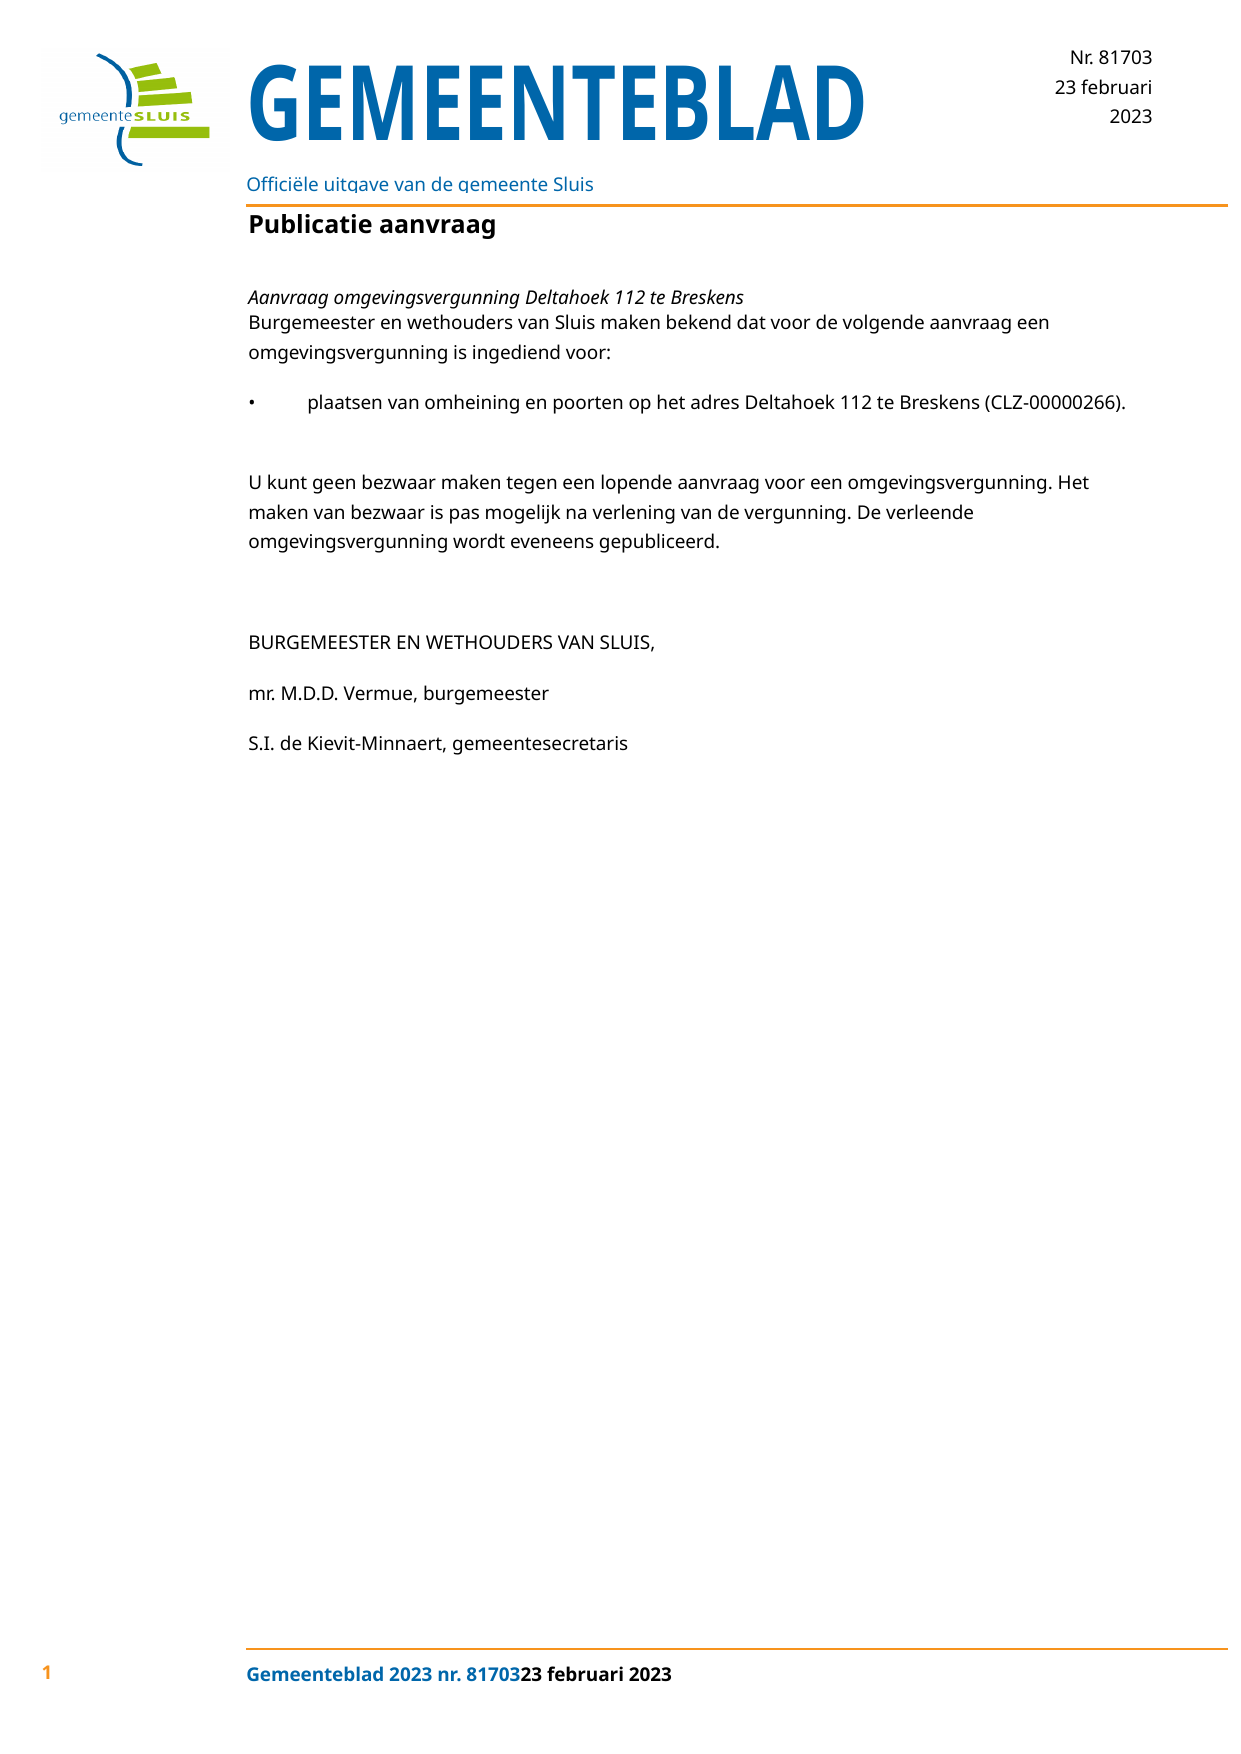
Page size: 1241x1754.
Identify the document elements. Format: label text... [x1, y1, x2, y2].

picture [41, 47, 231, 172]
text mr. M.D.D. Vermue, burgemeester [248, 680, 1152, 706]
text Aanvraag omgevingsvergunning Deltahoek 112 te Breskens [248, 284, 1152, 309]
text Publicatie aanvraag [248, 207, 1152, 241]
list plaatsen van omheining en poorten op het adres Deltahoek 112 te Breskens (CLZ-00000266). [248, 389, 1152, 415]
text U kunt geen bezwaar maken tegen een lopende aanvraag voor een omgevingsvergunning. Het maken van bezwaar is pas mogelijk na verlening van de vergunning. De verleende omgevingsvergunning wordt eveneens gepubliceerd. [248, 469, 1152, 554]
text BURGEMEESTER EN WETHOUDERS VAN SLUIS, [248, 629, 1152, 655]
text Burgemeester en wethouders van Sluis maken bekend dat voor de volgende aanvraag een omgevingsvergunning is ingediend voor: [248, 309, 1152, 365]
text S.I. de Kievit-Minnaert, gemeentesecretaris [248, 730, 1152, 756]
